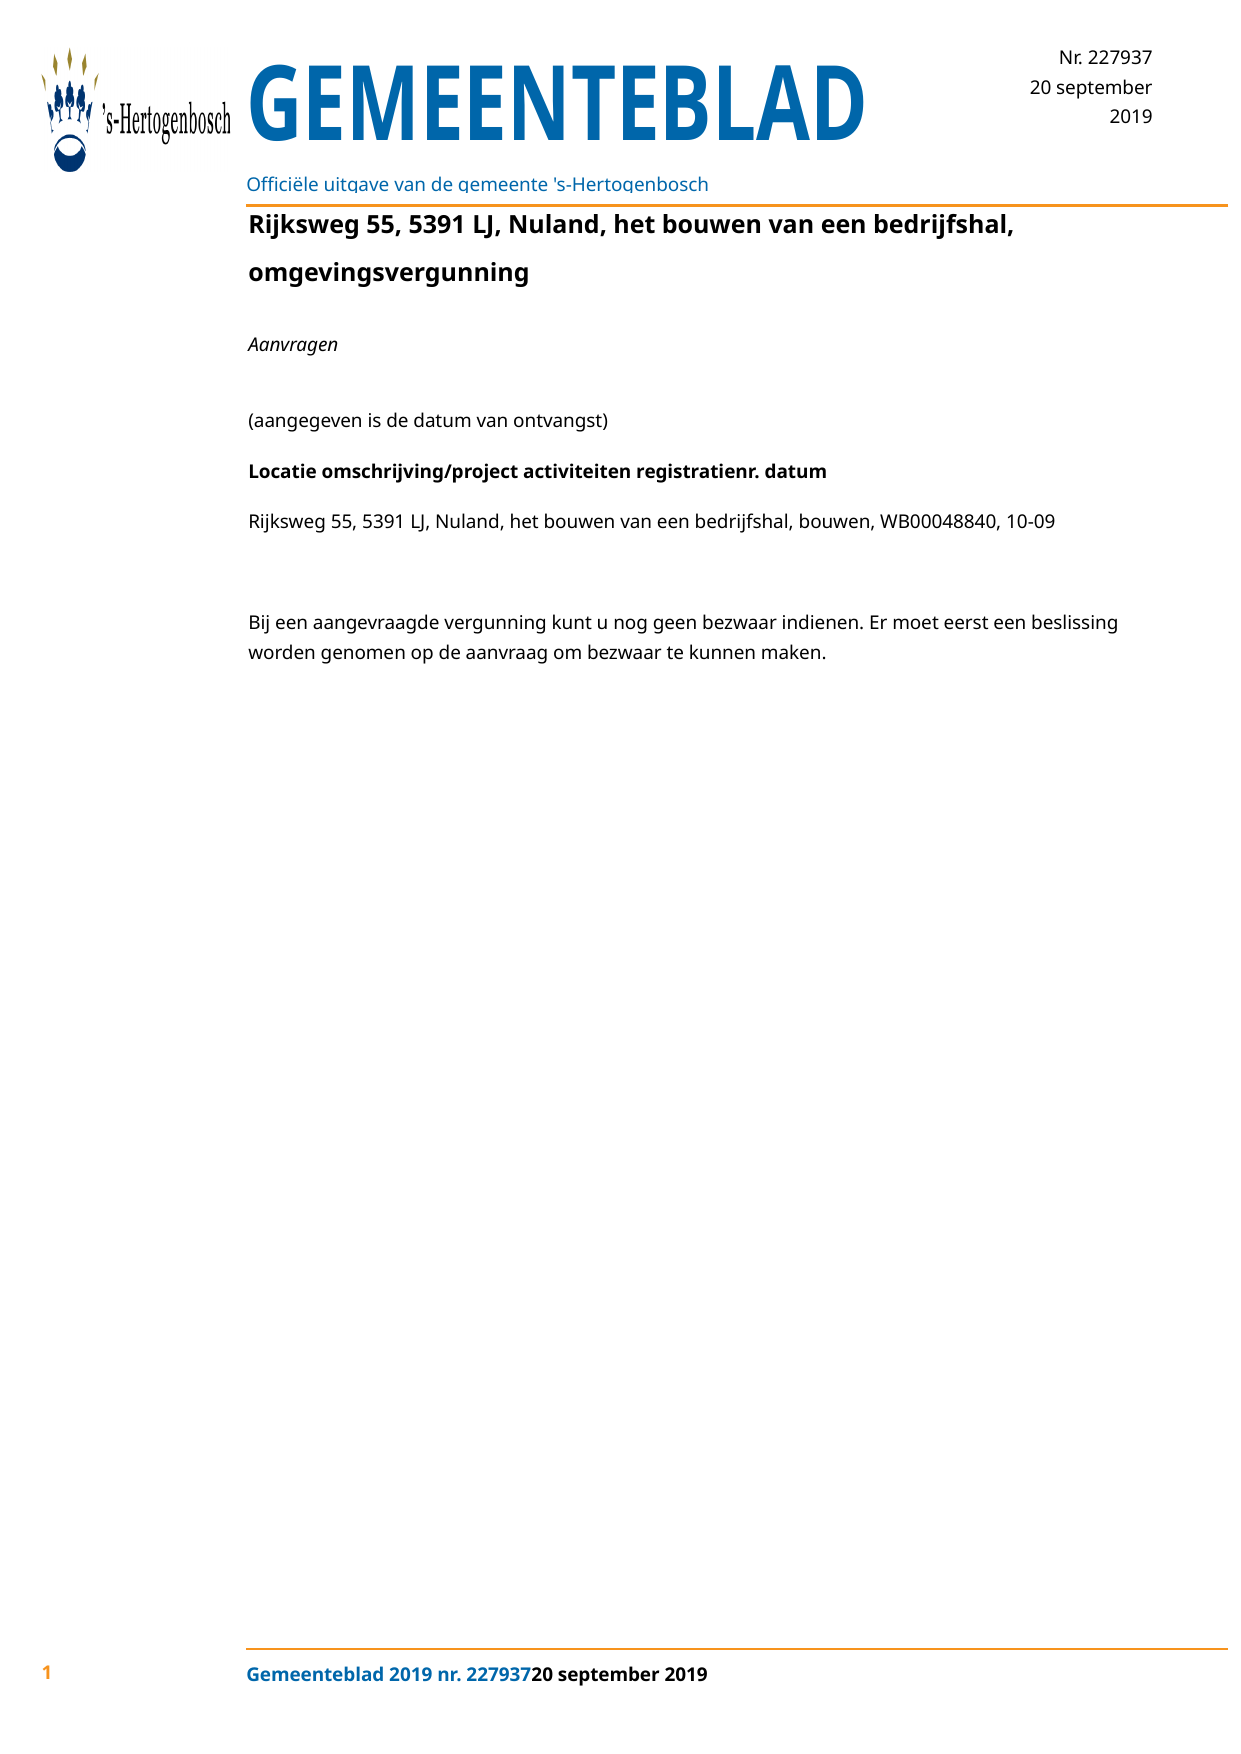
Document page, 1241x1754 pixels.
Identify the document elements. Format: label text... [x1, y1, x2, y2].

text Rijksweg 55, 5391 LJ, Nuland, het bouwen van een bedrijfshal, omgevingsvergunning [248, 207, 1152, 288]
text Aanvragen [248, 331, 1152, 357]
text Locatie omschrijving/project activiteiten registratienr. datum [248, 458, 1152, 484]
text Rijksweg 55, 5391 LJ, Nuland, het bouwen van een bedrijfshal, bouwen, WB00048840, 10-09 [248, 508, 1152, 534]
text Bij een aangevraagde vergunning kunt u nog geen bezwaar indienen. Er moet eerst een beslissing worden genomen op de aanvraag om bezwaar te kunnen maken. [248, 609, 1152, 664]
text (aangegeven is de datum van ontvangst) [248, 408, 1152, 433]
picture [41, 47, 231, 172]
